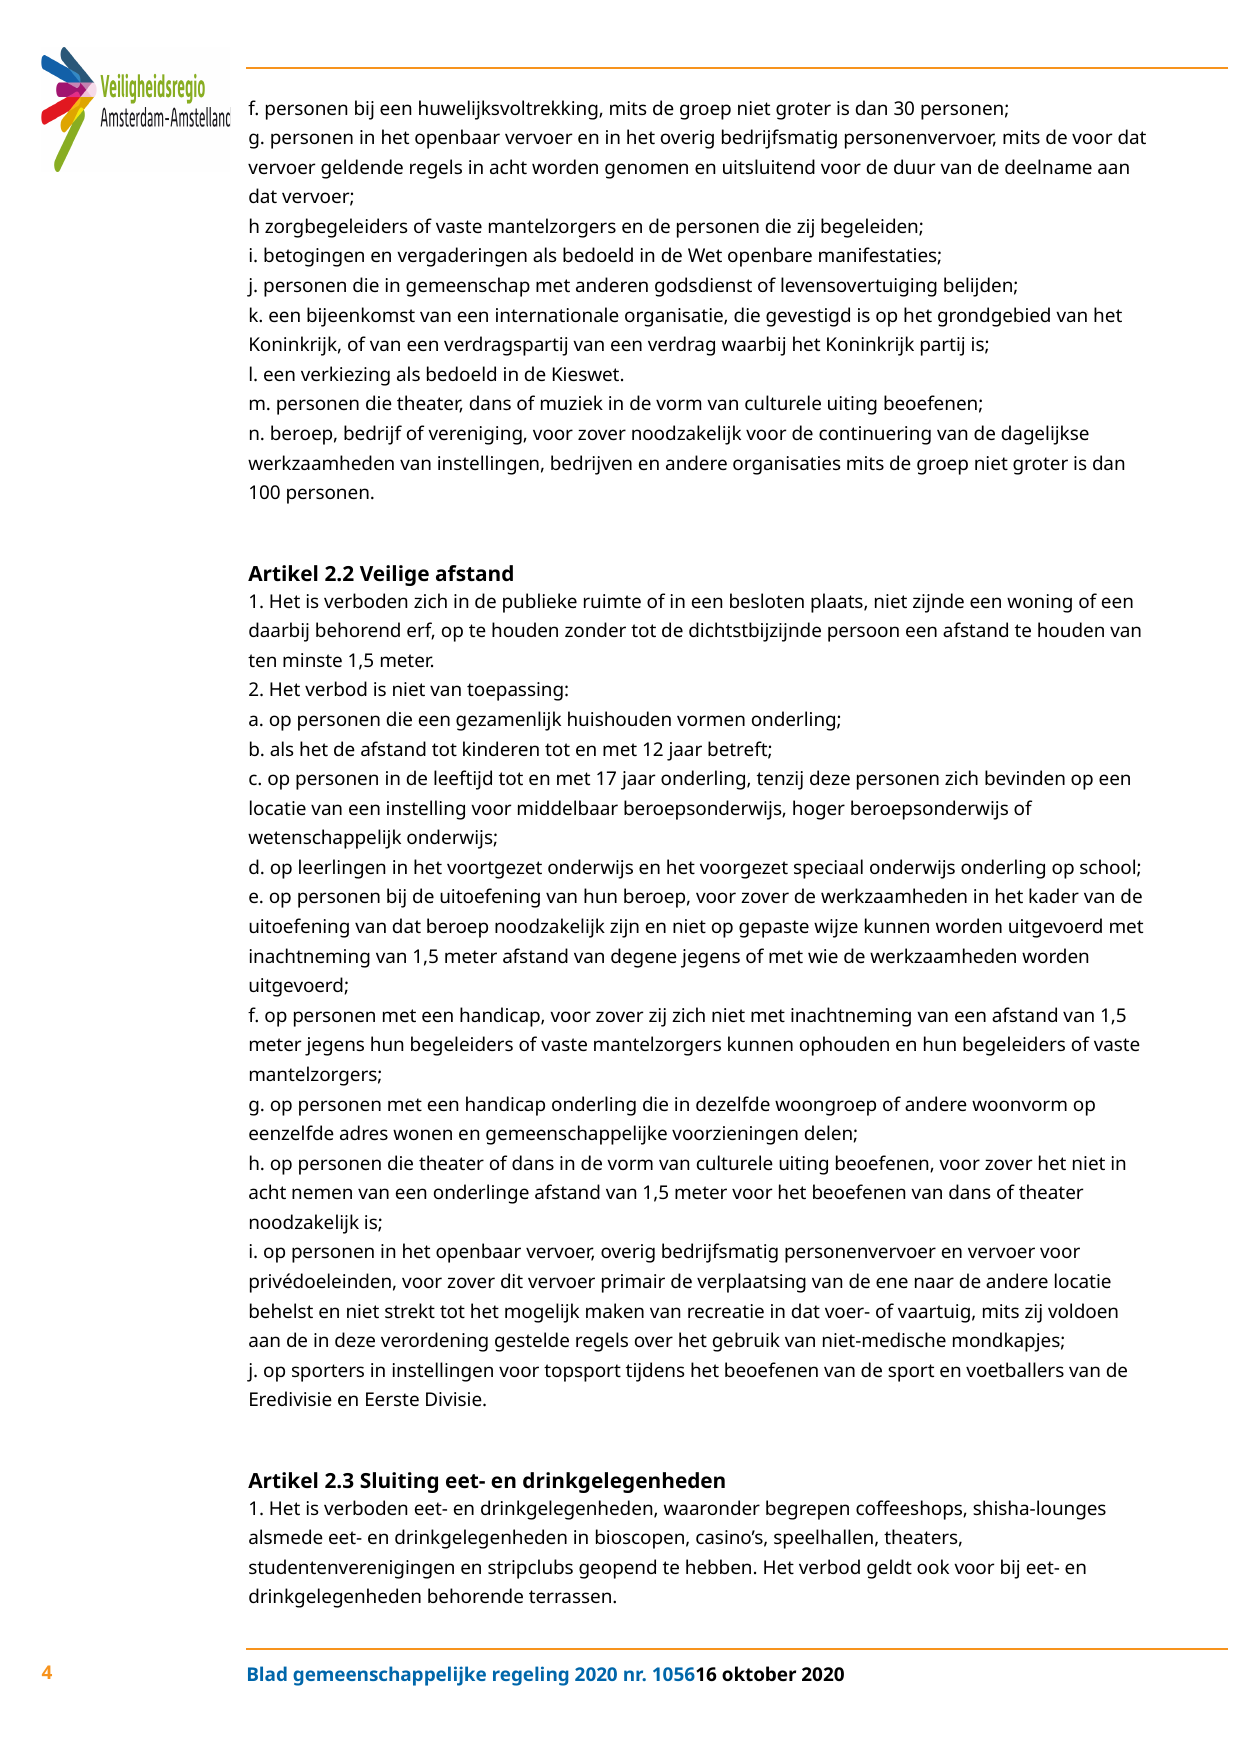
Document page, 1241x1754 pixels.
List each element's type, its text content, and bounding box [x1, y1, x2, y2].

text e. op personen bij de uitoefening van hun beroep, voor zover de werkzaamheden in het kader van de uitoefening van dat beroep noodzakelijk zijn en niet op gepaste wijze kunnen worden uitgevoerd met inachtneming van 1,5 meter afstand van degene jegens of met wie de werkzaamheden worden uitgevoerd; [248, 884, 1152, 998]
text b. als het de afstand tot kinderen tot en met 12 jaar betreft; [248, 736, 1152, 761]
text 2. Het verbod is niet van toepassing: [248, 677, 1152, 702]
text k. een bijeenkomst van een internationale organisatie, die gevestigd is op het grondgebied van het Koninkrijk, of van een verdragspartij van een verdrag waarbij het Koninkrijk partij is; [248, 302, 1152, 357]
text 1. Het is verboden zich in de publieke ruimte of in een besloten plaats, niet zijnde een woning of een daarbij behorend erf, op te houden zonder tot de dichtstbijzijnde persoon een afstand te houden van ten minste 1,5 meter. [248, 588, 1152, 673]
text h. op personen die theater of dans in de vorm van culturele uiting beoefenen, voor zover het niet in acht nemen van een onderlinge afstand van 1,5 meter voor het beoefenen van dans of theater noodzakelijk is; [248, 1150, 1152, 1235]
text i. betogingen en vergaderingen als bedoeld in de Wet openbare manifestaties; [248, 243, 1152, 268]
text h zorgbegeleiders of vaste mantelzorgers en de personen die zij begeleiden; [248, 213, 1152, 239]
text m. personen die theater, dans of muziek in de vorm van culturele uiting beoefenen; [248, 391, 1152, 416]
text n. beroep, bedrijf of vereniging, voor zover noodzakelijk voor de continuering van de dagelijkse werkzaamheden van instellingen, bedrijven en andere organisaties mits de groep niet groter is dan 100 personen. [248, 420, 1152, 505]
text Artikel 2.2 Veilige afstand [248, 559, 1152, 588]
text a. op personen die een gezamenlijk huishouden vormen onderling; [248, 706, 1152, 732]
text j. op sporters in instellingen voor topsport tijdens het beoefenen van de sport en voetballers van de Eredivisie en Eerste Divisie. [248, 1357, 1152, 1412]
text g. personen in het openbaar vervoer en in het overig bedrijfsmatig personenvervoer, mits de voor dat vervoer geldende regels in acht worden genomen en uitsluitend voor de duur van de deelname aan dat vervoer; [248, 124, 1152, 209]
text d. op leerlingen in het voortgezet onderwijs en het voorgezet speciaal onderwijs onderling op school; [248, 854, 1152, 880]
text 1. Het is verboden eet- en drinkgelegenheden, waaronder begrepen coffeeshops, shisha-lounges alsmede eet- en drinkgelegenheden in bioscopen, casino’s, speelhallen, theaters, studentenverenigingen en stripclubs geopend te hebben. Het verbod geldt ook voor bij eet- en drinkgelegenheden behorende terrassen. [248, 1495, 1152, 1609]
text c. op personen in de leeftijd tot en met 17 jaar onderling, tenzij deze personen zich bevinden op een locatie van een instelling voor middelbaar beroepsonderwijs, hoger beroepsonderwijs of wetenschappelijk onderwijs; [248, 765, 1152, 850]
picture [41, 47, 231, 172]
text Artikel 2.3 Sluiting eet- en drinkgelegenheden [248, 1467, 1152, 1495]
text f. op personen met een handicap, voor zover zij zich niet met inachtneming van een afstand van 1,5 meter jegens hun begeleiders of vaste mantelzorgers kunnen ophouden en hun begeleiders of vaste mantelzorgers; [248, 1002, 1152, 1087]
text g. op personen met een handicap onderling die in dezelfde woongroep of andere woonvorm op eenzelfde adres wonen en gemeenschappelijke voorzieningen delen; [248, 1091, 1152, 1146]
text i. op personen in het openbaar vervoer, overig bedrijfsmatig personenvervoer en vervoer voor privédoeleinden, voor zover dit vervoer primair de verplaatsing van de ene naar de andere locatie behelst en niet strekt tot het mogelijk maken van recreatie in dat voer- of vaartuig, mits zij voldoen aan de in deze verordening gestelde regels over het gebruik van niet-medische mondkapjes; [248, 1239, 1152, 1353]
text f. personen bij een huwelijksvoltrekking, mits de groep niet groter is dan 30 personen; [248, 95, 1152, 121]
text l. een verkiezing als bedoeld in de Kieswet. [248, 361, 1152, 387]
text j. personen die in gemeenschap met anderen godsdienst of levensovertuiging belijden; [248, 272, 1152, 298]
